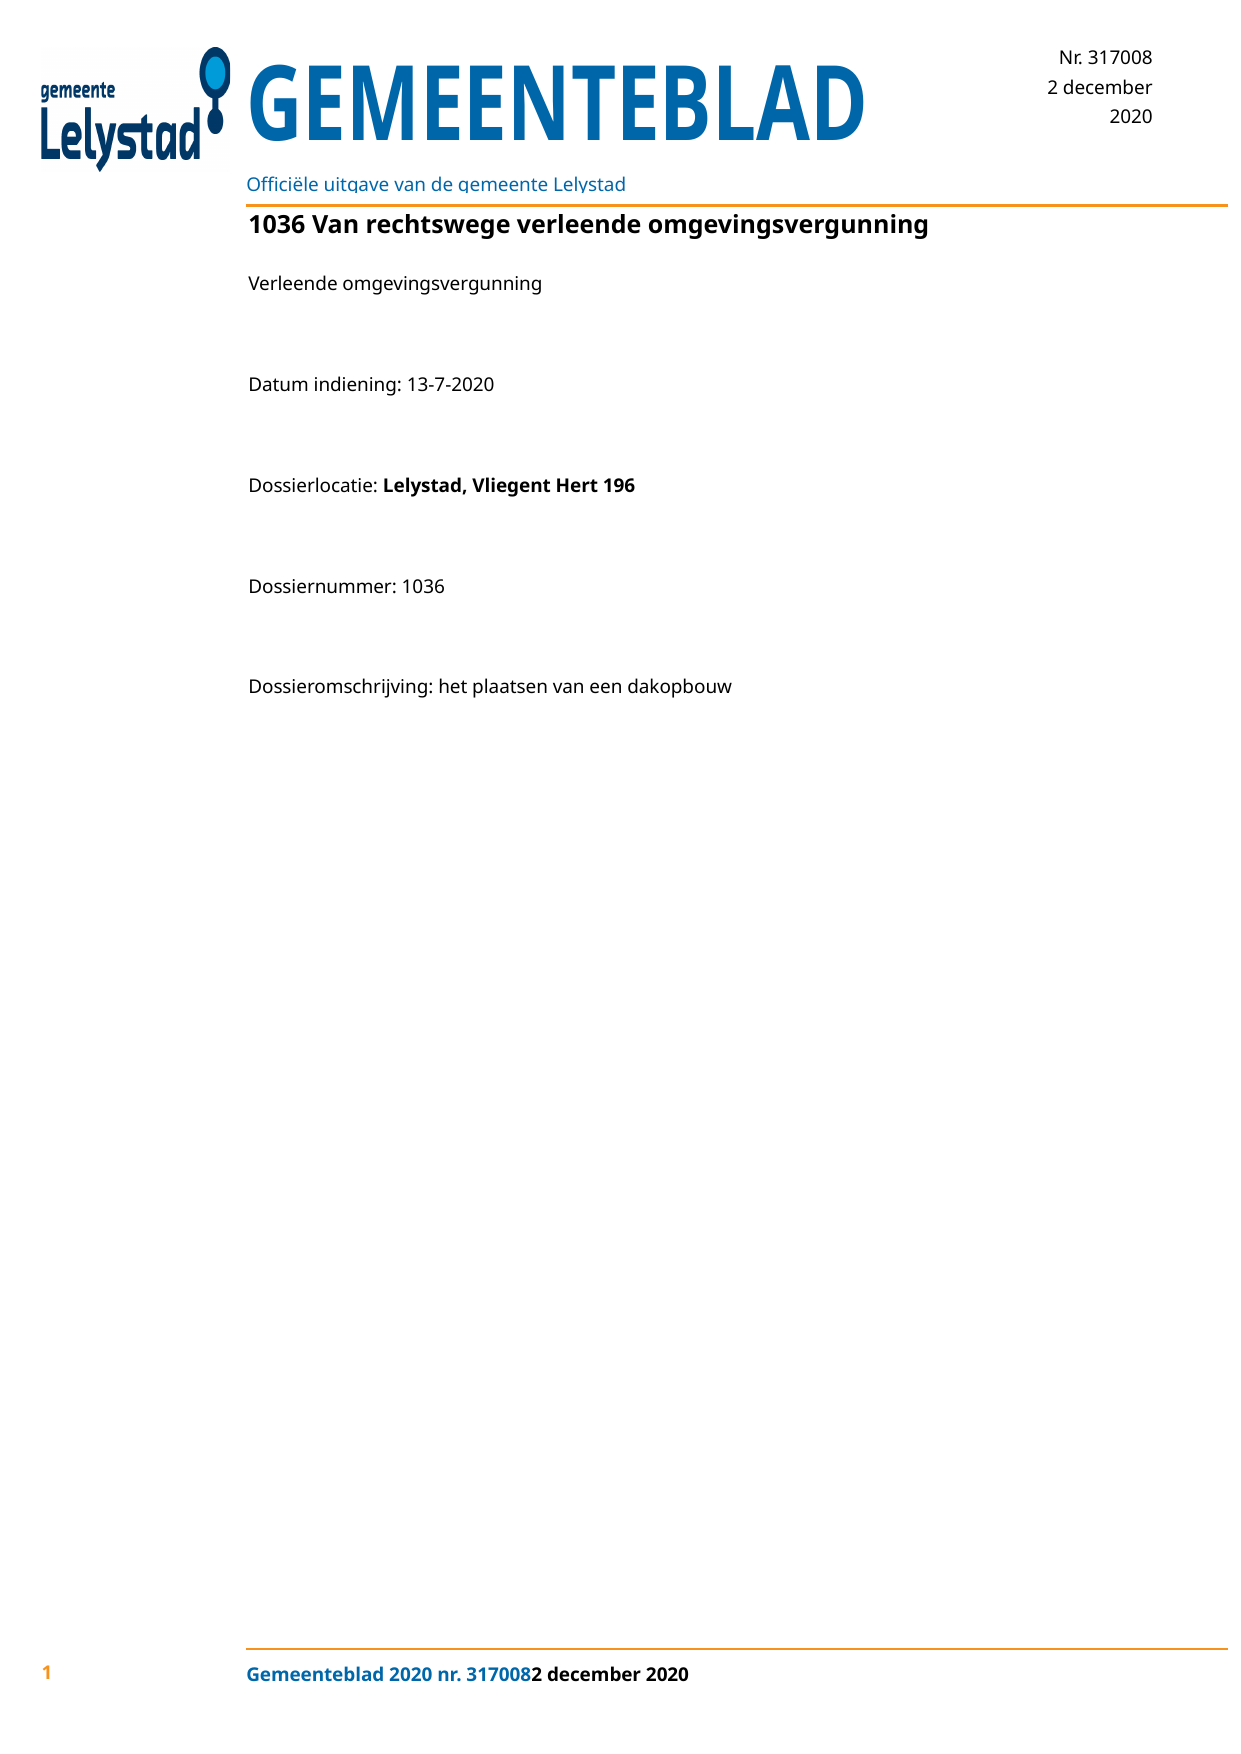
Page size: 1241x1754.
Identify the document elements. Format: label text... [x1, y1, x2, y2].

text Dossierlocatie: Lelystad, Vliegent Hert 196 [248, 472, 1152, 498]
text Dossiernummer: 1036 [248, 573, 1152, 598]
text Datum indiening: 13-7-2020 [248, 371, 1152, 397]
picture [41, 47, 231, 172]
text Dossieromschrijving: het plaatsen van een dakopbouw [248, 674, 1152, 699]
text 1036 Van rechtswege verleende omgevingsvergunning [248, 207, 1152, 241]
text Verleende omgevingsvergunning [248, 270, 1152, 296]
